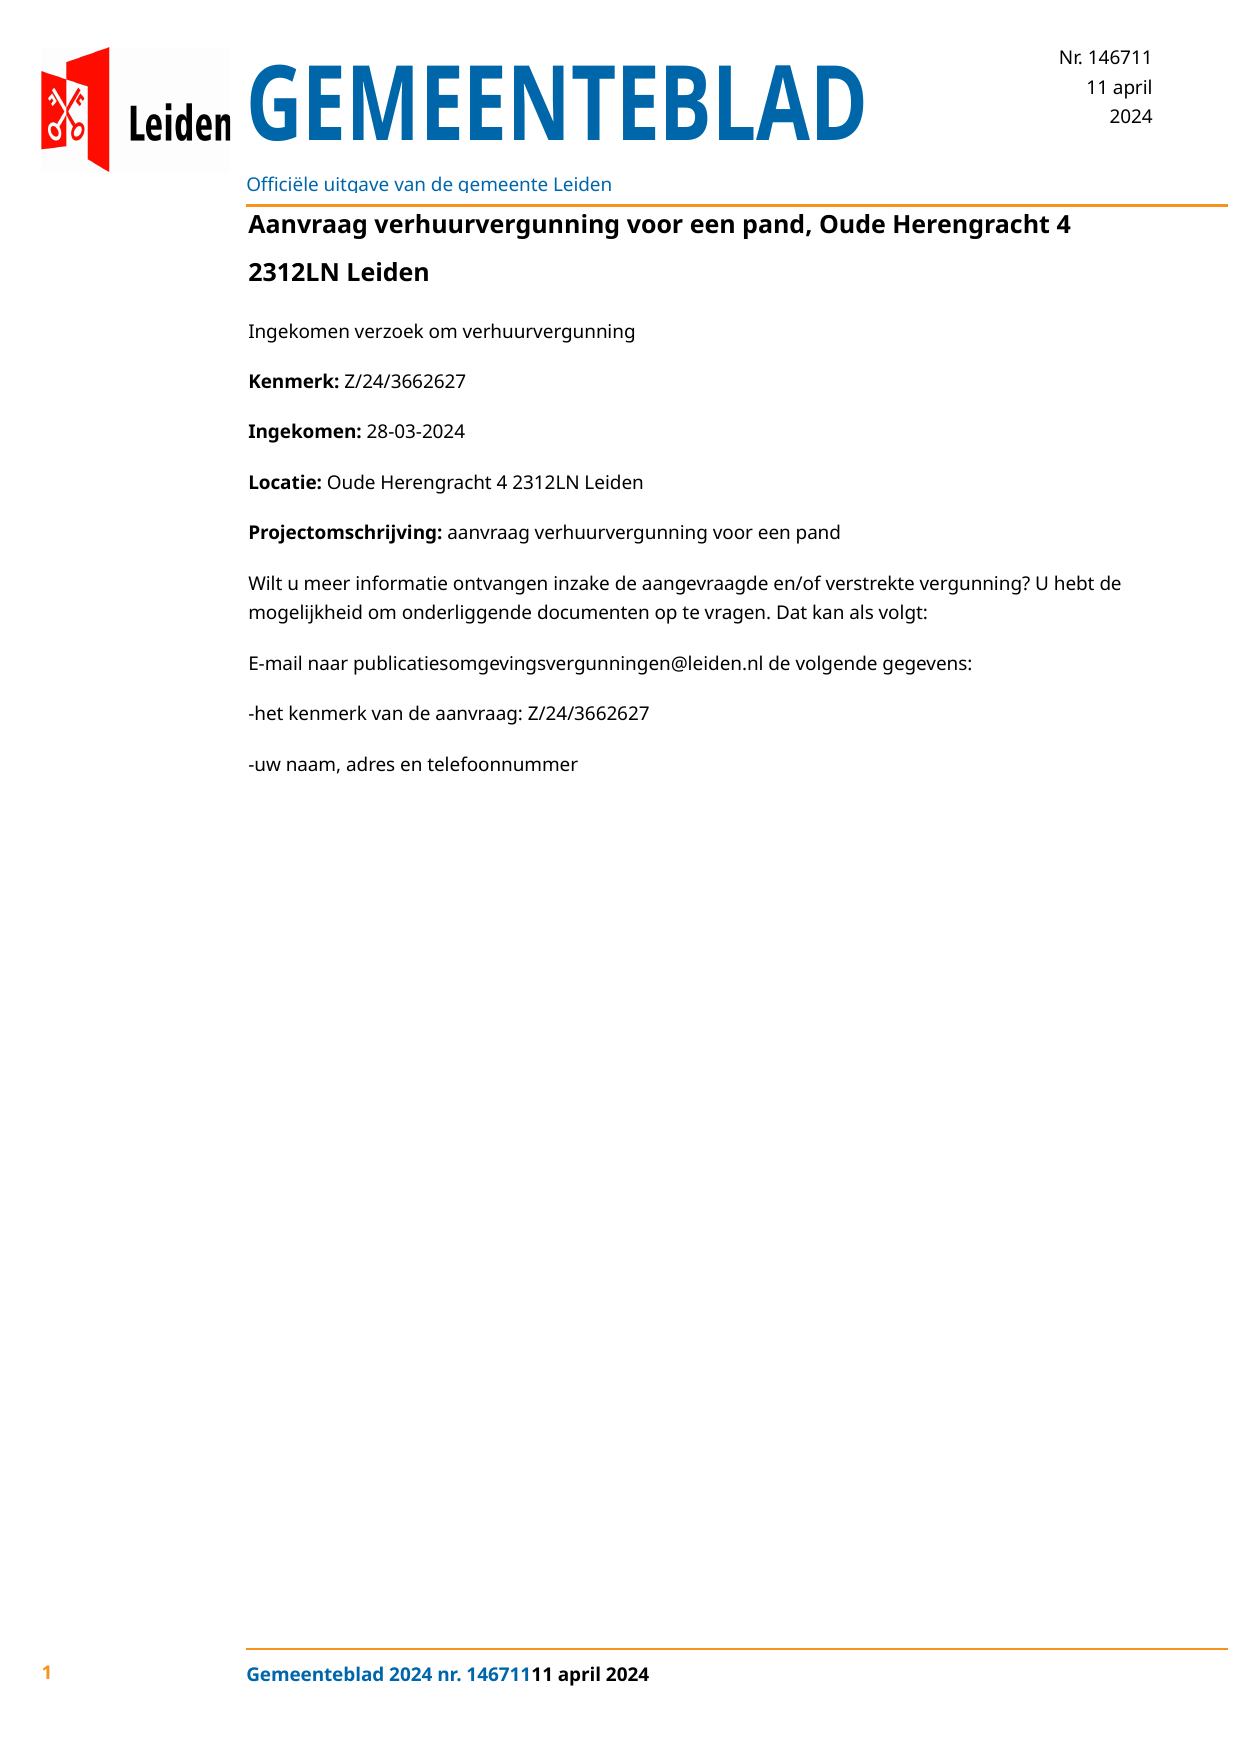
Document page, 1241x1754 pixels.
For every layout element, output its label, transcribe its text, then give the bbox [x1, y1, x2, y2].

text Aanvraag verhuurvergunning voor een pand, Oude Herengracht 4 2312LN Leiden [248, 207, 1152, 288]
text Kenmerk: Z/24/3662627 [248, 368, 1152, 394]
text Locatie: Oude Herengracht 4 2312LN Leiden [248, 469, 1152, 495]
text -het kenmerk van de aanvraag: Z/24/3662627 [248, 700, 1152, 726]
text Ingekomen: 28-03-2024 [248, 419, 1152, 444]
text Projectomschrijving: aanvraag verhuurvergunning voor een pand [248, 519, 1152, 545]
text Ingekomen verzoek om verhuurvergunning [248, 318, 1152, 344]
picture [41, 47, 231, 172]
text Wilt u meer informatie ontvangen inzake de aangevraagde en/of verstrekte vergunning? U hebt de mogelijkheid om onderliggende documenten op te vragen. Dat kan als volgt: [248, 570, 1152, 625]
text -uw naam, adres en telefoonnummer [248, 751, 1152, 777]
text E-mail naar publicatiesomgevingsvergunningen@leiden.nl de volgende gegevens: [248, 650, 1152, 676]
